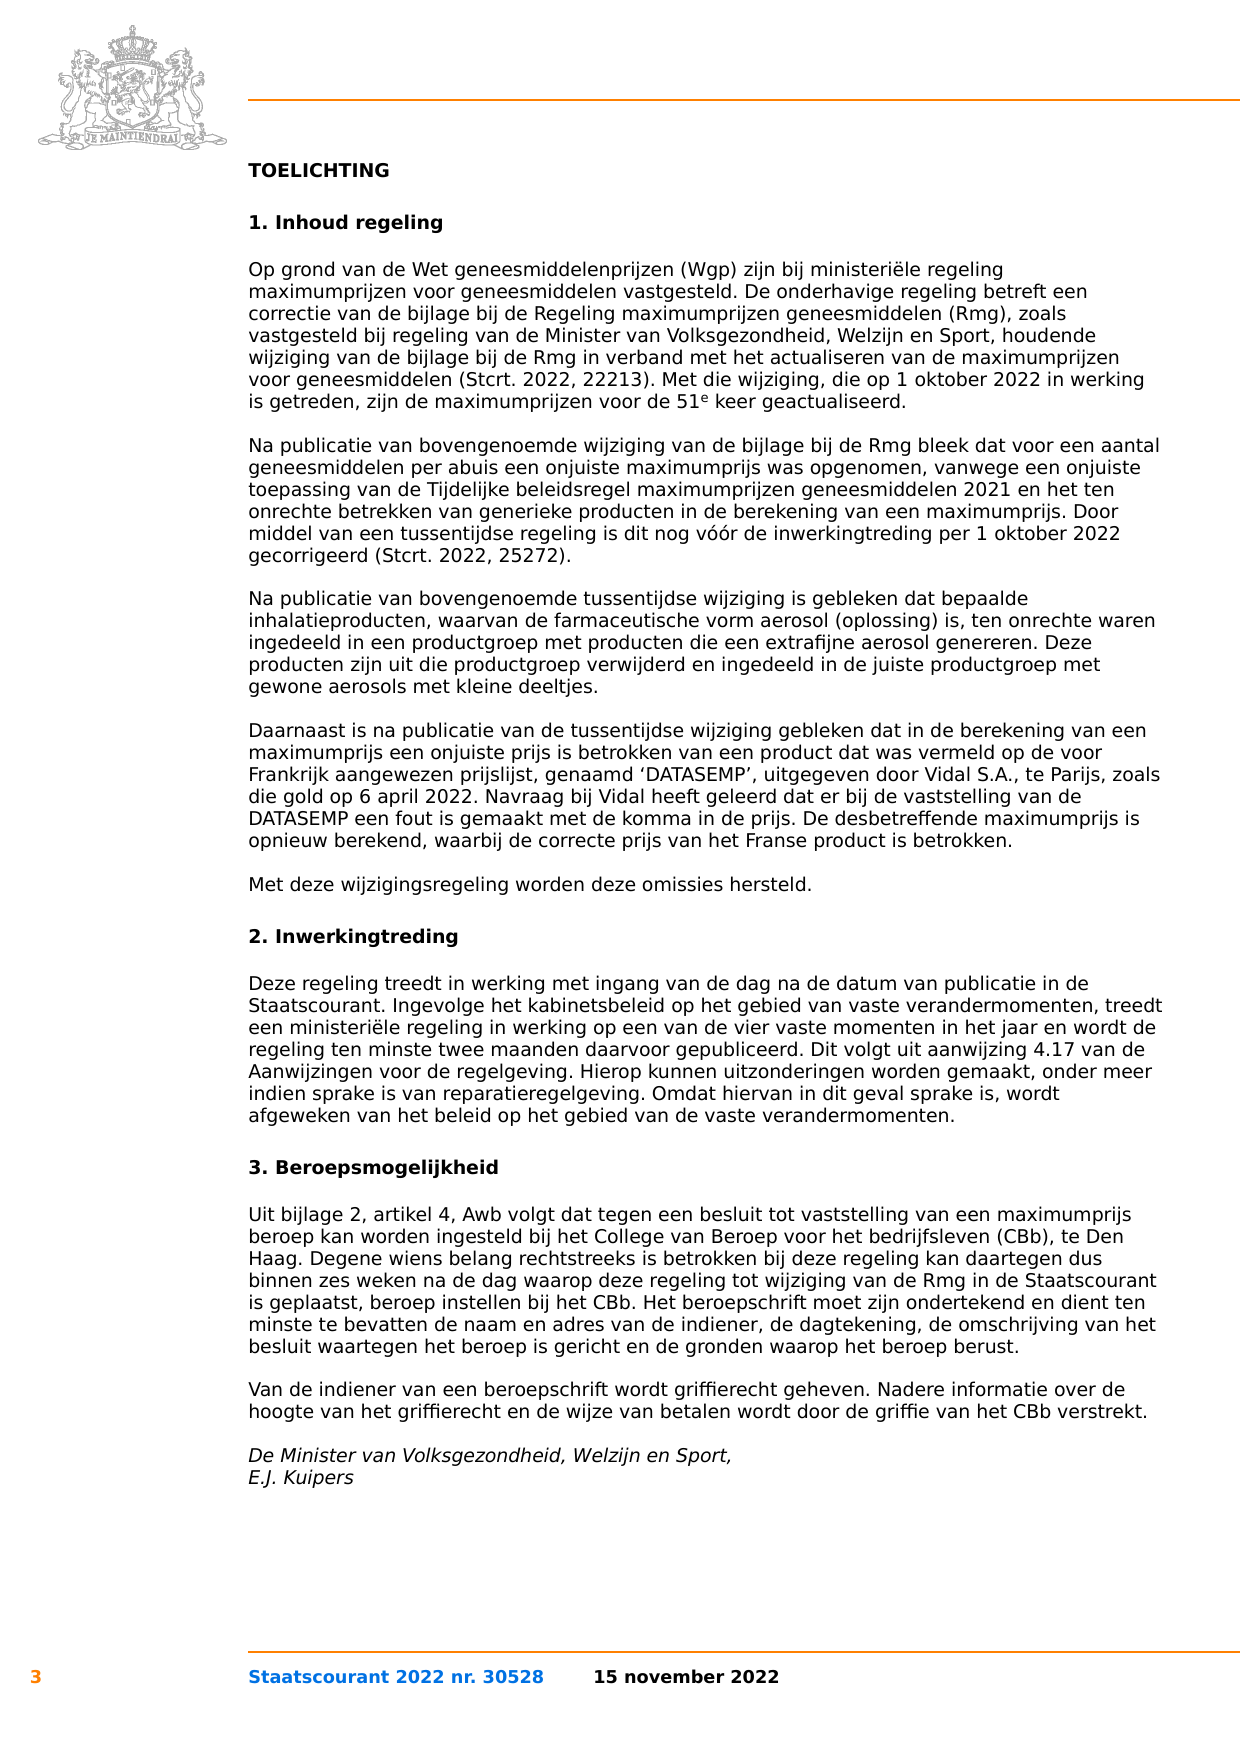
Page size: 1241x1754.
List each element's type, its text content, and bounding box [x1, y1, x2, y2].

text Van de indiener van een beroepschrift wordt griffierecht geheven. Nadere informatie over de hoogte van het griffierecht en de wijze van betalen wordt door de griffie van het CBb verstrekt. [248, 1379, 1163, 1423]
subtitle 2. Inwerkingtreding [248, 926, 1163, 948]
text Daarnaast is na publicatie van de tussentijdse wijziging gebleken dat in de berekening van een maximumprijs een onjuiste prijs is betrokken van een product dat was vermeld op de voor Frankrijk aangewezen prijslijst, genaamd ‘DATASEMP’, uitgegeven door Vidal S.A., te Parijs, zoals die gold op 6 april 2022. Navraag bij Vidal heeft geleerd dat er bij de vaststelling van de DATASEMP een fout is gemaakt met de komma in de prijs. De desbetreffende maximumprijs is opnieuw berekend, waarbij de correcte prijs van het Franse product is betrokken. [248, 720, 1163, 852]
text Na publicatie van bovengenoemde tussentijdse wijziging is gebleken dat bepaalde inhalatieproducten, waarvan de farmaceutische vorm aerosol (oplossing) is, ten onrechte waren ingedeeld in een productgroep met producten die een extrafijne aerosol genereren. Deze producten zijn uit die productgroep verwijderd en ingedeeld in de juiste productgroep met gewone aerosols met kleine deeltjes. [248, 588, 1163, 698]
text Deze regeling treedt in werking met ingang van de dag na de datum van publicatie in de Staatscourant. Ingevolge het kabinetsbeleid op het gebied van vaste verandermomenten, treedt een ministeriële regeling in werking op een van de vier vaste momenten in het jaar en wordt de regeling ten minste twee maanden daarvoor gepubliceerd. Dit volgt uit aanwijzing 4.17 van de Aanwijzingen voor de regelgeving. Hierop kunnen uitzonderingen worden gemaakt, onder meer indien sprake is van reparatieregelgeving. Omdat hiervan in dit geval sprake is, wordt afgeweken van het beleid op het gebied van de vaste verandermomenten. [248, 973, 1163, 1127]
subtitle TOELICHTING [248, 160, 1163, 182]
text Met deze wijzigingsregeling worden deze omissies hersteld. [248, 874, 1163, 896]
text De Minister van Volksgezondheid, Welzijn en Sport, E.J. Kuipers [248, 1445, 1163, 1489]
picture [38, 25, 227, 150]
text Uit bijlage 2, artikel 4, Awb volgt dat tegen een besluit tot vaststelling van een maximumprijs beroep kan worden ingesteld bij het College van Beroep voor het bedrijfsleven (CBb), te Den Haag. Degene wiens belang rechtstreeks is betrokken bij deze regeling kan daartegen dus binnen zes weken na de dag waarop deze regeling tot wijziging van de Rmg in de Staatscourant is geplaatst, beroep instellen bij het CBb. Het beroepschrift moet zijn ondertekend en dient ten minste te bevatten de naam en adres van de indiener, de dagtekening, de omschrijving van het besluit waartegen het beroep is gericht en de gronden waarop het beroep berust. [248, 1204, 1163, 1357]
text Na publicatie van bovengenoemde wijziging van de bijlage bij de Rmg bleek dat voor een aantal geneesmiddelen per abuis een onjuiste maximumprijs was opgenomen, vanwege een onjuiste toepassing van de Tijdelijke beleidsregel maximumprijzen geneesmiddelen 2021 en het ten onrechte betrekken van generieke producten in de berekening van een maximumprijs. Door middel van een tussentijdse regeling is dit nog vóór de inwerkingtreding per 1 oktober 2022 gecorrigeerd (Stcrt. 2022, 25272). [248, 434, 1163, 566]
subtitle 1. Inhoud regeling [248, 212, 1163, 234]
text Op grond van de Wet geneesmiddelenprijzen (Wgp) zijn bij ministeriële regeling maximumprijzen voor geneesmiddelen vastgesteld. De onderhavige regeling betreft een correctie van de bijlage bij de Regeling maximumprijzen geneesmiddelen (Rmg), zoals vastgesteld bij regeling van de Minister van Volksgezondheid, Welzijn en Sport, houdende wijziging van de bijlage bij de Rmg in verband met het actualiseren van de maximumprijzen voor geneesmiddelen (Stcrt. 2022, 22213). Met die wijziging, die op 1 oktober 2022 in werking is getreden, zijn de maximumprijzen voor de 51e keer geactualiseerd. [248, 259, 1163, 413]
subtitle 3. Beroepsmogelijkheid [248, 1157, 1163, 1179]
